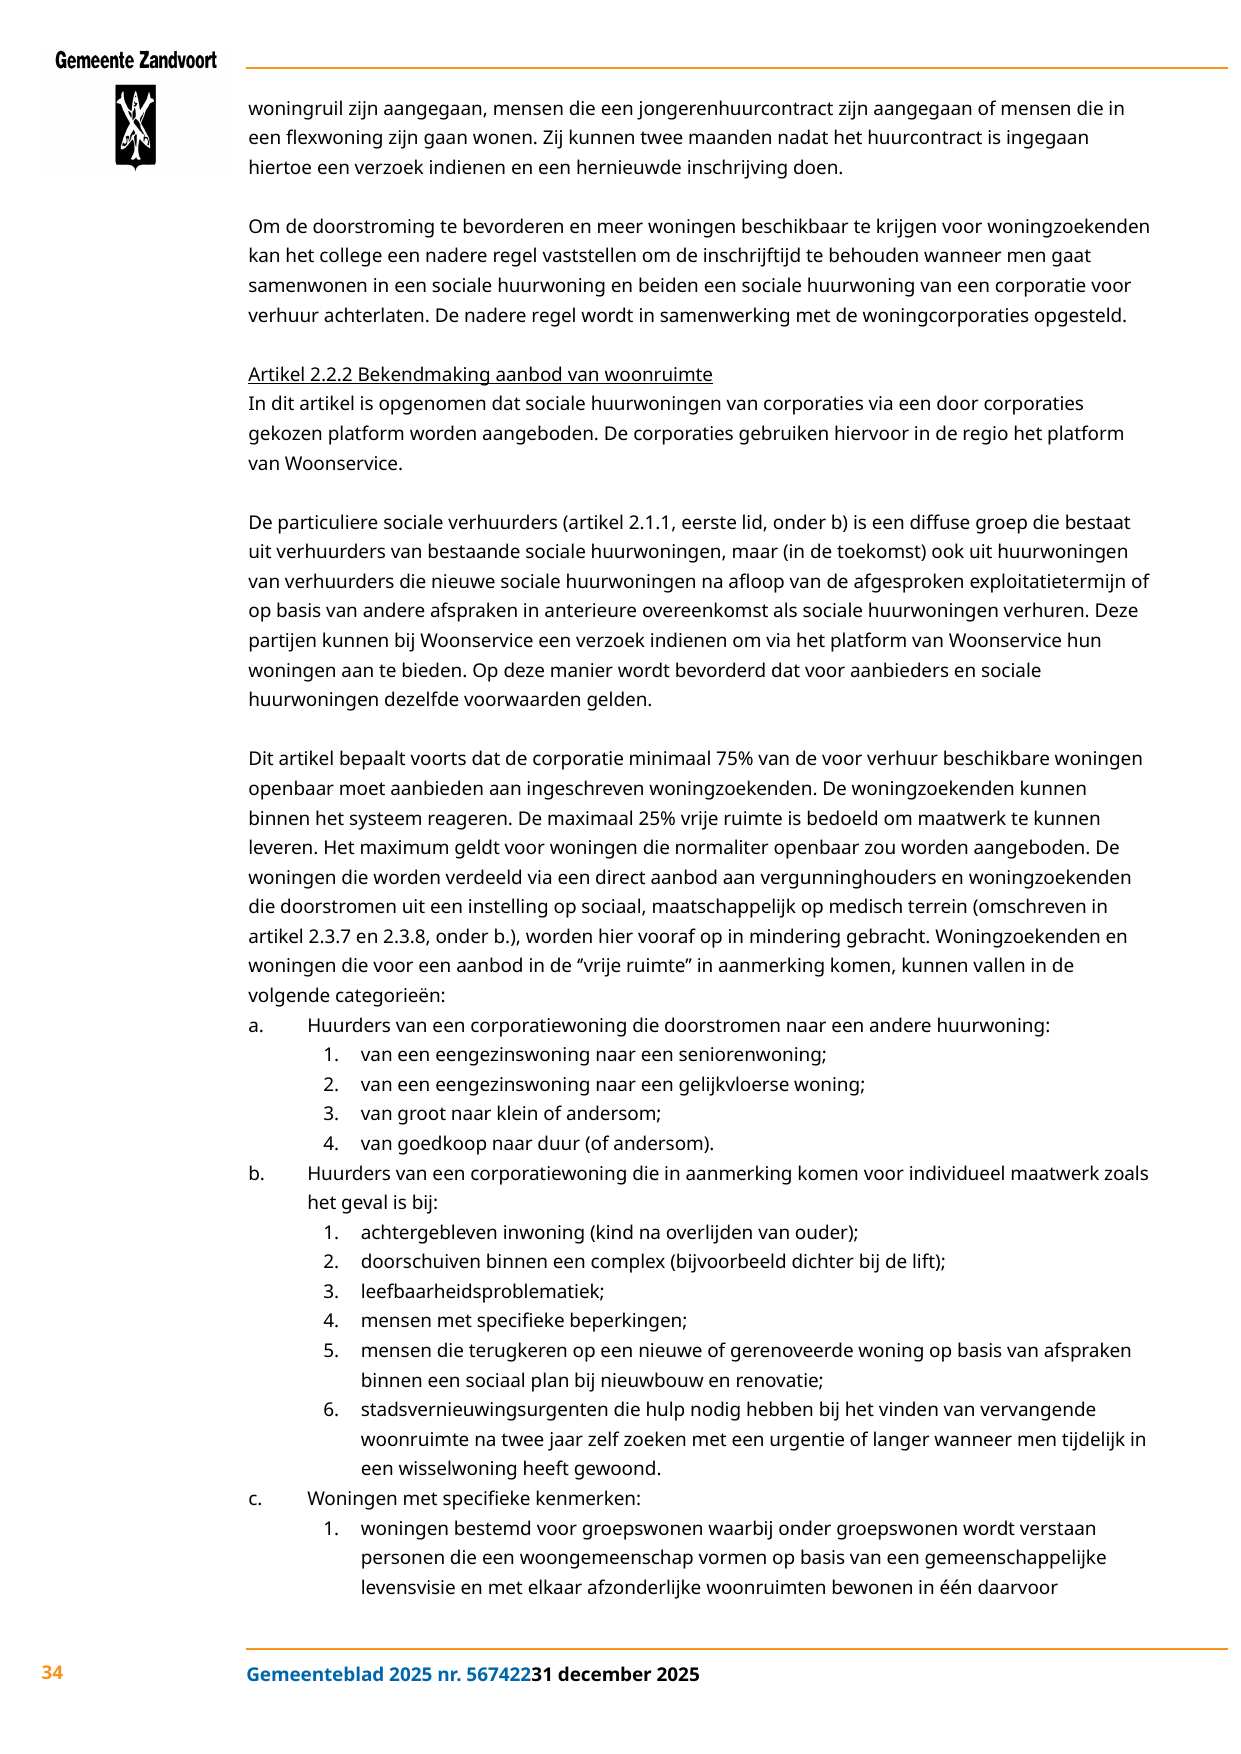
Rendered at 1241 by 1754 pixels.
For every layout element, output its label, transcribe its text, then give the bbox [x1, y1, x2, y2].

text woningruil zijn aangegaan, mensen die een jongerenhuurcontract zijn aangegaan of mensen die in een flexwoning zijn gaan wonen. Zij kunnen twee maanden nadat het huurcontract is ingegaan hiertoe een verzoek indienen en een hernieuwde inschrijving doen. [248, 95, 1152, 180]
picture [41, 47, 231, 172]
text Artikel 2.2.2 Bekendmaking aanbod van woonruimte [248, 361, 1152, 387]
list woningen bestemd voor groepswonen waarbij onder groepswonen wordt verstaan personen die een woongemeenschap vormen op basis van een gemeenschappelijke levensvisie en met elkaar afzonderlijke woonruimten bewonen in één daarvoor [323, 1515, 1152, 1600]
list van groot naar klein of andersom; [323, 1101, 1152, 1126]
text Om de doorstroming te bevorderen en meer woningen beschikbaar te krijgen voor woningzoekenden kan het college een nadere regel vaststellen om de inschrijftijd te behouden wanneer men gaat samenwonen in een sociale huurwoning en beiden een sociale huurwoning van een corporatie voor verhuur achterlaten. De nadere regel wordt in samenwerking met de woningcorporaties opgesteld. [248, 213, 1152, 328]
text In dit artikel is opgenomen dat sociale huurwoningen van corporaties via een door corporaties gekozen platform worden aangeboden. De corporaties gebruiken hiervoor in de regio het platform van Woonservice. [248, 391, 1152, 476]
list van een eengezinswoning naar een seniorenwoning; [323, 1041, 1152, 1067]
list van goedkoop naar duur (of andersom). [323, 1130, 1152, 1156]
list Woningen met specifieke kenmerken: [248, 1485, 1152, 1511]
list Huurders van een corporatiewoning die in aanmerking komen voor individueel maatwerk zoals het geval is bij: [248, 1160, 1152, 1215]
text De particuliere sociale verhuurders (artikel 2.1.1, eerste lid, onder b) is een diffuse groep die bestaat uit verhuurders van bestaande sociale huurwoningen, maar (in de toekomst) ook uit huurwoningen van verhuurders die nieuwe sociale huurwoningen na afloop van de afgesproken exploitatietermijn of op basis van andere afspraken in anterieure overeenkomst als sociale huurwoningen verhuren. Deze partijen kunnen bij Woonservice een verzoek indienen om via het platform van Woonservice hun woningen aan te bieden. Op deze manier wordt bevorderd dat voor aanbieders en sociale huurwoningen dezelfde voorwaarden gelden. [248, 509, 1152, 712]
list leefbaarheidsproblematiek; [323, 1278, 1152, 1304]
list Huurders van een corporatiewoning die doorstromen naar een andere huurwoning: [248, 1012, 1152, 1038]
list mensen die terugkeren op een nieuwe of gerenoveerde woning op basis van afspraken binnen een sociaal plan bij nieuwbouw en renovatie; [323, 1337, 1152, 1393]
list van een eengezinswoning naar een gelijkvloerse woning; [323, 1071, 1152, 1097]
list stadsvernieuwingsurgenten die hulp nodig hebben bij het vinden van vervangende woonruimte na twee jaar zelf zoeken met een urgentie of langer wanneer men tijdelijk in een wisselwoning heeft gewoond. [323, 1396, 1152, 1481]
list achtergebleven inwoning (kind na overlijden van ouder); [323, 1219, 1152, 1245]
list doorschuiven binnen een complex (bijvoorbeeld dichter bij de lift); [323, 1248, 1152, 1274]
list mensen met specifieke beperkingen; [323, 1308, 1152, 1333]
text Dit artikel bepaalt voorts dat de corporatie minimaal 75% van de voor verhuur beschikbare woningen openbaar moet aanbieden aan ingeschreven woningzoekenden. De woningzoekenden kunnen binnen het systeem reageren. De maximaal 25% vrije ruimte is bedoeld om maatwerk te kunnen leveren. Het maximum geldt voor woningen die normaliter openbaar zou worden aangeboden. De woningen die worden verdeeld via een direct aanbod aan vergunninghouders en woningzoekenden die doorstromen uit een instelling op sociaal, maatschappelijk op medisch terrein (omschreven in artikel 2.3.7 en 2.3.8, onder b.), worden hier vooraf op in mindering gebracht. Woningzoekenden en woningen die voor een aanbod in de ‘’vrije ruimte’’ in aanmerking komen, kunnen vallen in de volgende categorieën: [248, 746, 1152, 1008]
